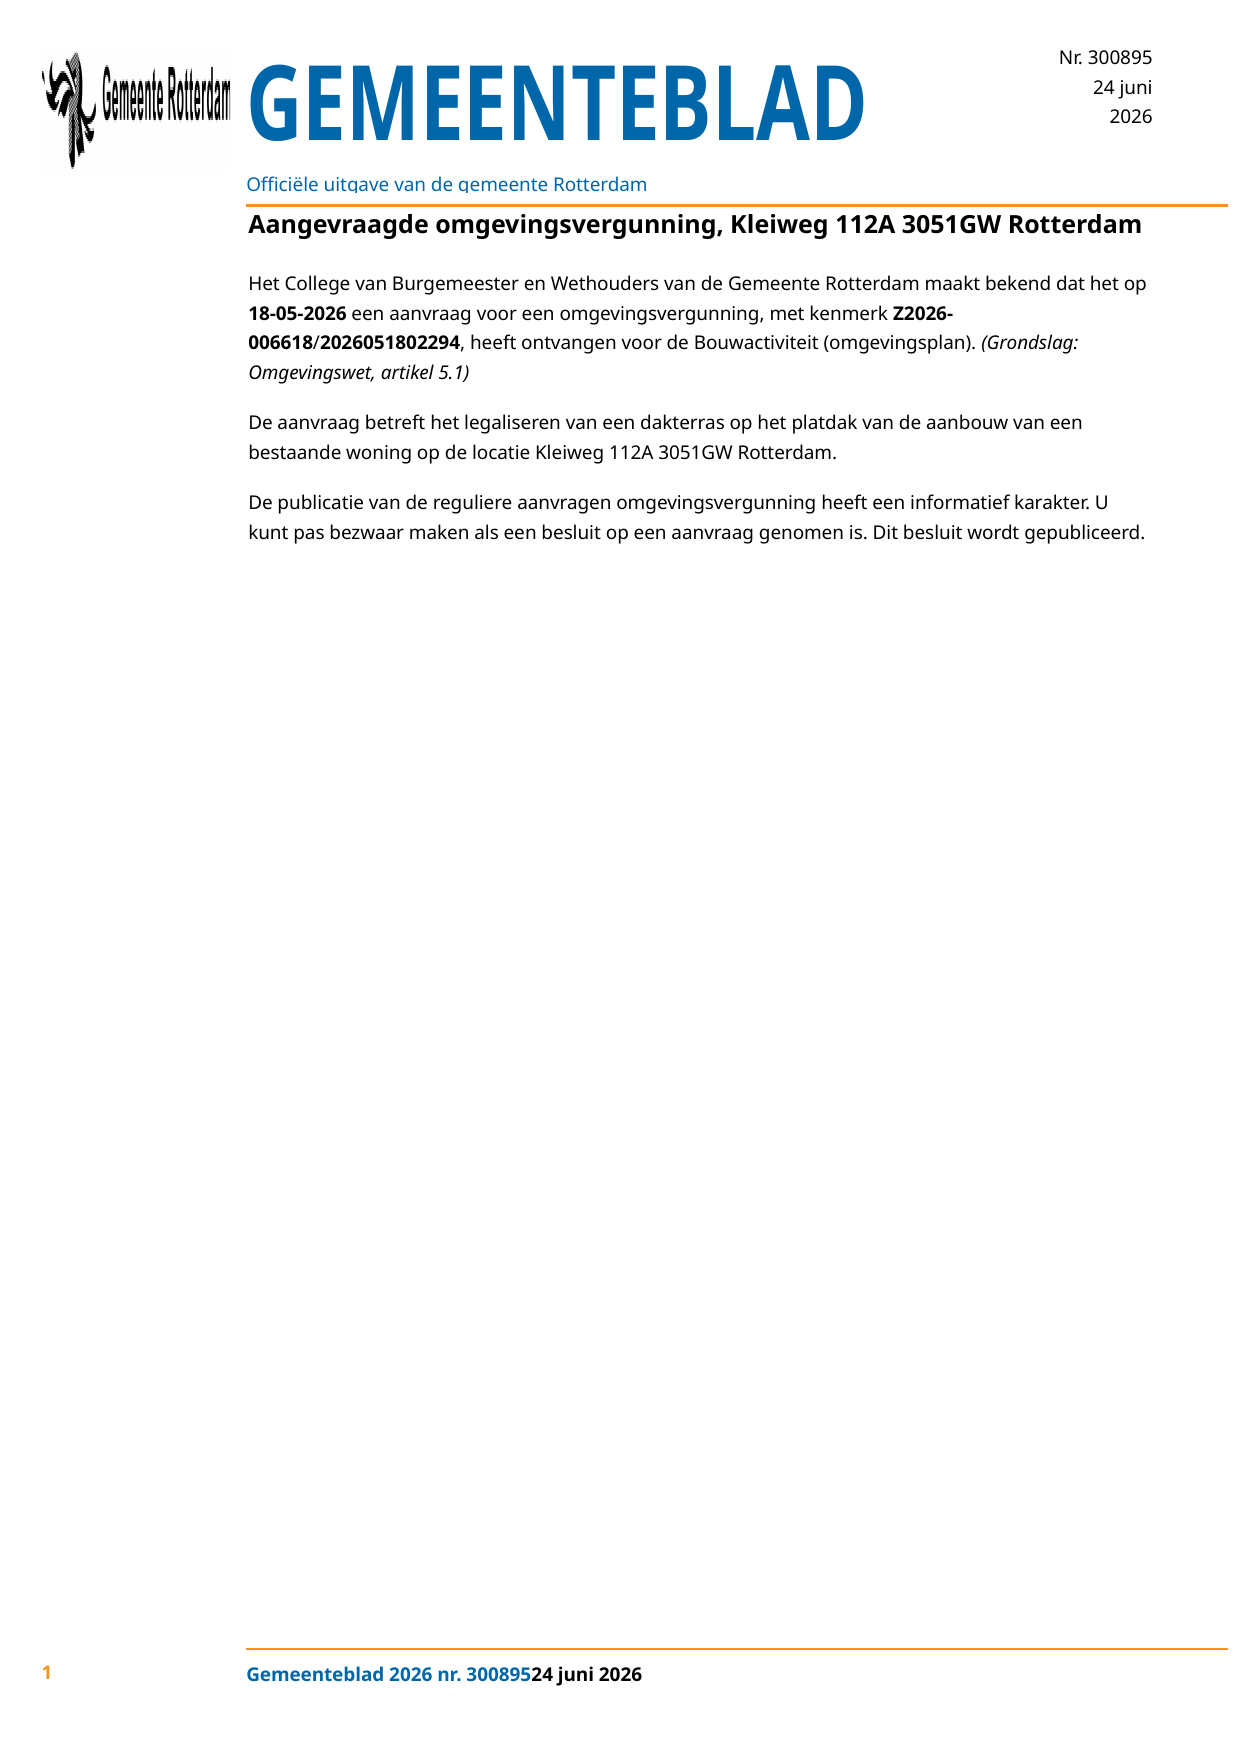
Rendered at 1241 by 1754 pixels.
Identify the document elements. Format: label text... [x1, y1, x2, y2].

text Aangevraagde omgevingsvergunning, Kleiweg 112A 3051GW Rotterdam [248, 207, 1152, 241]
text Het College van Burgemeester en Wethouders van de Gemeente Rotterdam maakt bekend dat het op 18-05-2026 een aanvraag voor een omgevingsvergunning, met kenmerk Z2026-006618/2026051802294, heeft ontvangen voor de Bouwactiviteit (omgevingsplan). (Grondslag: Omgevingswet, artikel 5.1) [248, 270, 1152, 385]
picture [41, 47, 231, 172]
text De aanvraag betreft het legaliseren van een dakterras op het platdak van de aanbouw van een bestaande woning op de locatie Kleiweg 112A 3051GW Rotterdam. [248, 409, 1152, 465]
text De publicatie van de reguliere aanvragen omgevingsvergunning heeft een informatief karakter. U kunt pas bezwaar maken als een besluit op een aanvraag genomen is. Dit besluit wordt gepubliceerd. [248, 489, 1152, 545]
